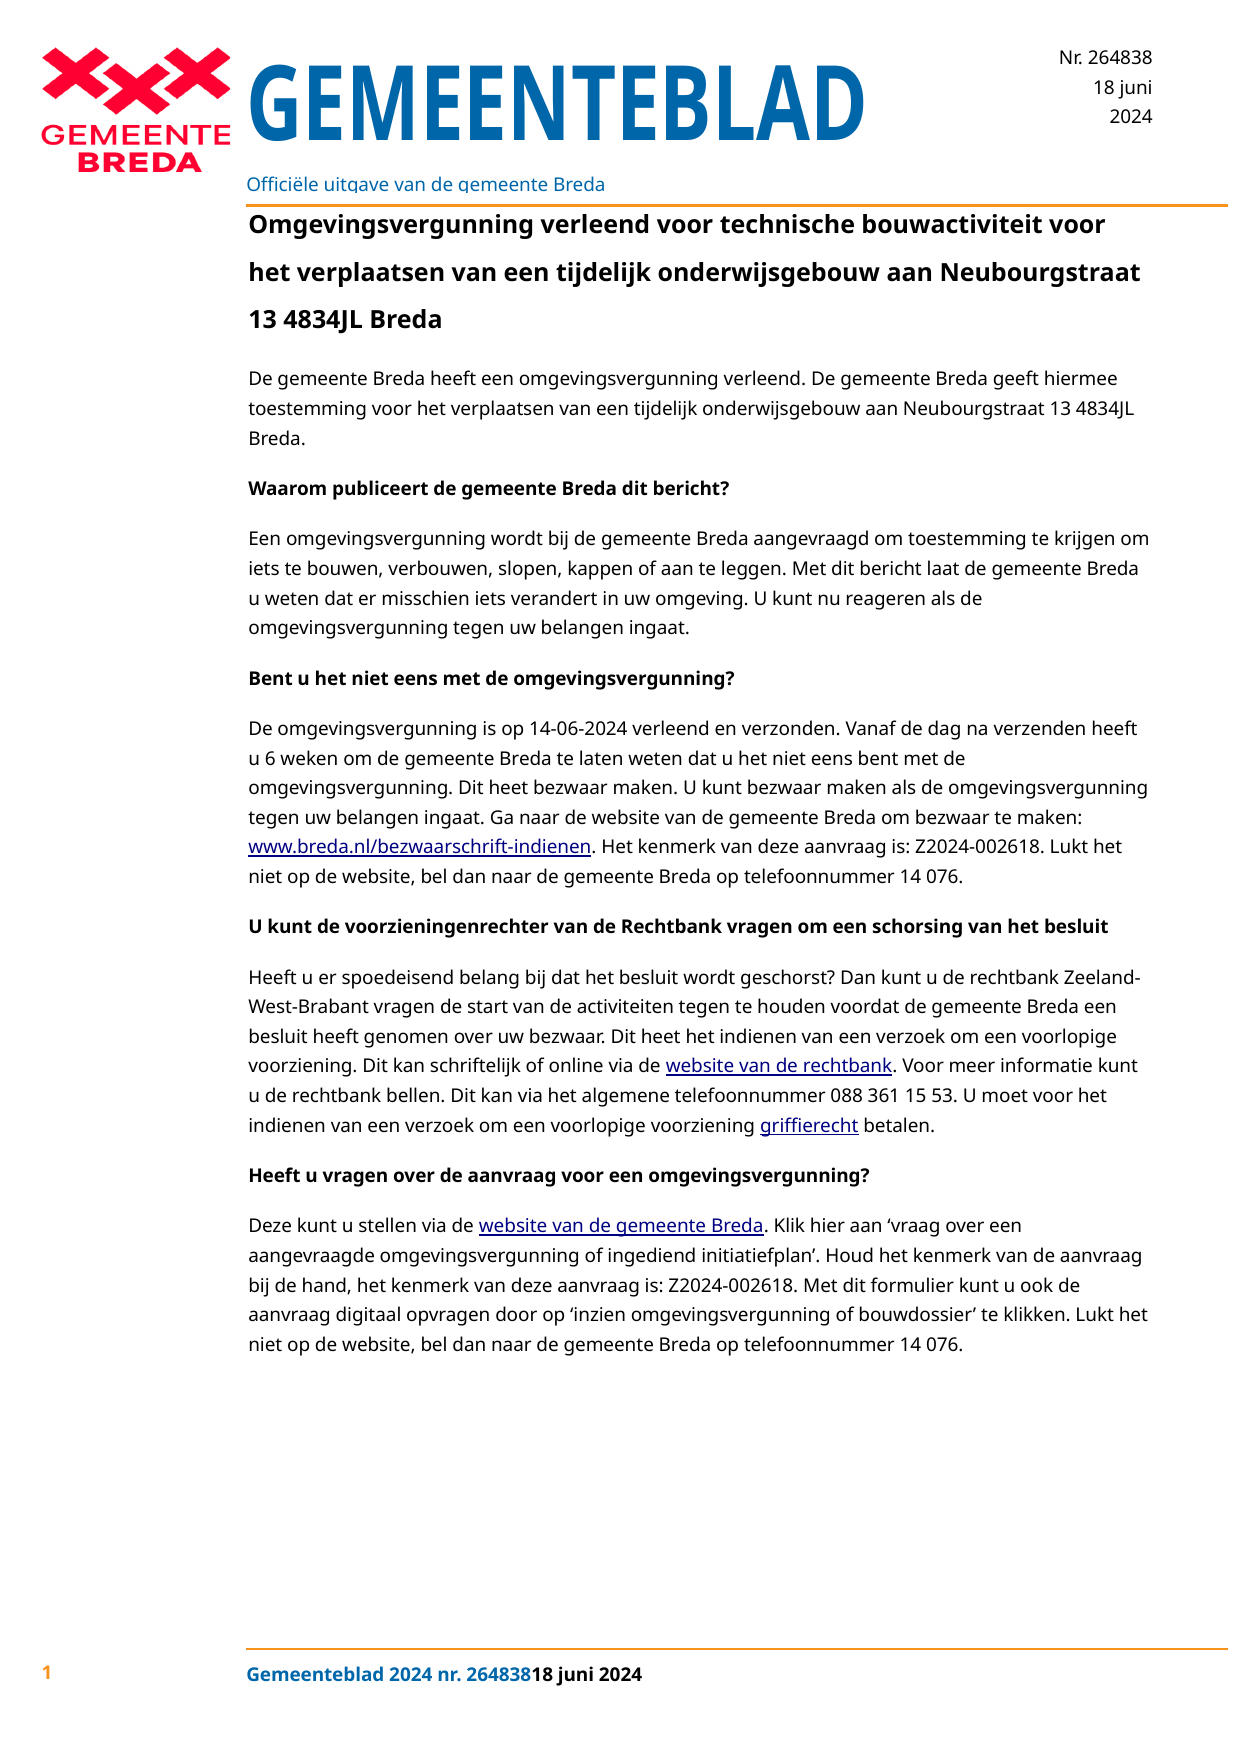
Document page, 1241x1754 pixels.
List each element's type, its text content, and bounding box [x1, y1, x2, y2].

text U kunt de voorzieningenrechter van de Rechtbank vragen om een schorsing van het besluit [248, 913, 1152, 939]
text Heeft u vragen over de aanvraag voor een omgevingsvergunning? [248, 1162, 1152, 1188]
text Heeft u er spoedeisend belang bij dat het besluit wordt geschorst? Dan kunt u de rechtbank Zeeland-West-Brabant vragen de start van de activiteiten tegen te houden voordat de gemeente Breda een besluit heeft genomen over uw bezwaar. Dit heet het indienen van een verzoek om een voorlopige voorziening. Dit kan schriftelijk of online via de website van de rechtbank. Voor meer informatie kunt u de rechtbank bellen. Dit kan via het algemene telefoonnummer 088 361 15 53. U moet voor het indienen van een verzoek om een voorlopige voorziening griffierecht betalen. [248, 964, 1152, 1137]
text Deze kunt u stellen via de website van de gemeente Breda. Klik hier aan ‘vraag over een aangevraagde omgevingsvergunning of ingediend initiatiefplan’. Houd het kenmerk van de aanvraag bij de hand, het kenmerk van deze aanvraag is: Z2024-002618. Met dit formulier kunt u ook de aanvraag digitaal opvragen door op ‘inzien omgevingsvergunning of bouwdossier’ te klikken. Lukt het niet op de website, bel dan naar de gemeente Breda op telefoonnummer 14 076. [248, 1213, 1152, 1357]
text Omgevingsvergunning verleend voor technische bouwactiviteit voor het verplaatsen van een tijdelijk onderwijsgebouw aan Neubourgstraat 13 4834JL Breda [248, 207, 1152, 336]
text Een omgevingsvergunning wordt bij de gemeente Breda aangevraagd om toestemming te krijgen om iets te bouwen, verbouwen, slopen, kappen of aan te leggen. Met dit bericht laat de gemeente Breda u weten dat er misschien iets verandert in uw omgeving. U kunt nu reageren als de omgevingsvergunning tegen uw belangen ingaat. [248, 526, 1152, 640]
text De gemeente Breda heeft een omgevingsvergunning verleend. De gemeente Breda geeft hiermee toestemming voor het verplaatsen van een tijdelijk onderwijsgebouw aan Neubourgstraat 13 4834JL Breda. [248, 366, 1152, 450]
text Bent u het niet eens met de omgevingsvergunning? [248, 665, 1152, 690]
text De omgevingsvergunning is op 14-06-2024 verleend en verzonden. Vanaf de dag na verzenden heeft u 6 weken om de gemeente Breda te laten weten dat u het niet eens bent met de omgevingsvergunning. Dit heet bezwaar maken. U kunt bezwaar maken als de omgevingsvergunning tegen uw belangen ingaat. Ga naar de website van de gemeente Breda om bezwaar te maken: www.breda.nl/bezwaarschrift-indienen. Het kenmerk van deze aanvraag is: Z2024-002618. Lukt het niet op de website, bel dan naar de gemeente Breda op telefoonnummer 14 076. [248, 715, 1152, 889]
text Waarom publiceert de gemeente Breda dit bericht? [248, 475, 1152, 501]
picture [41, 47, 231, 172]
